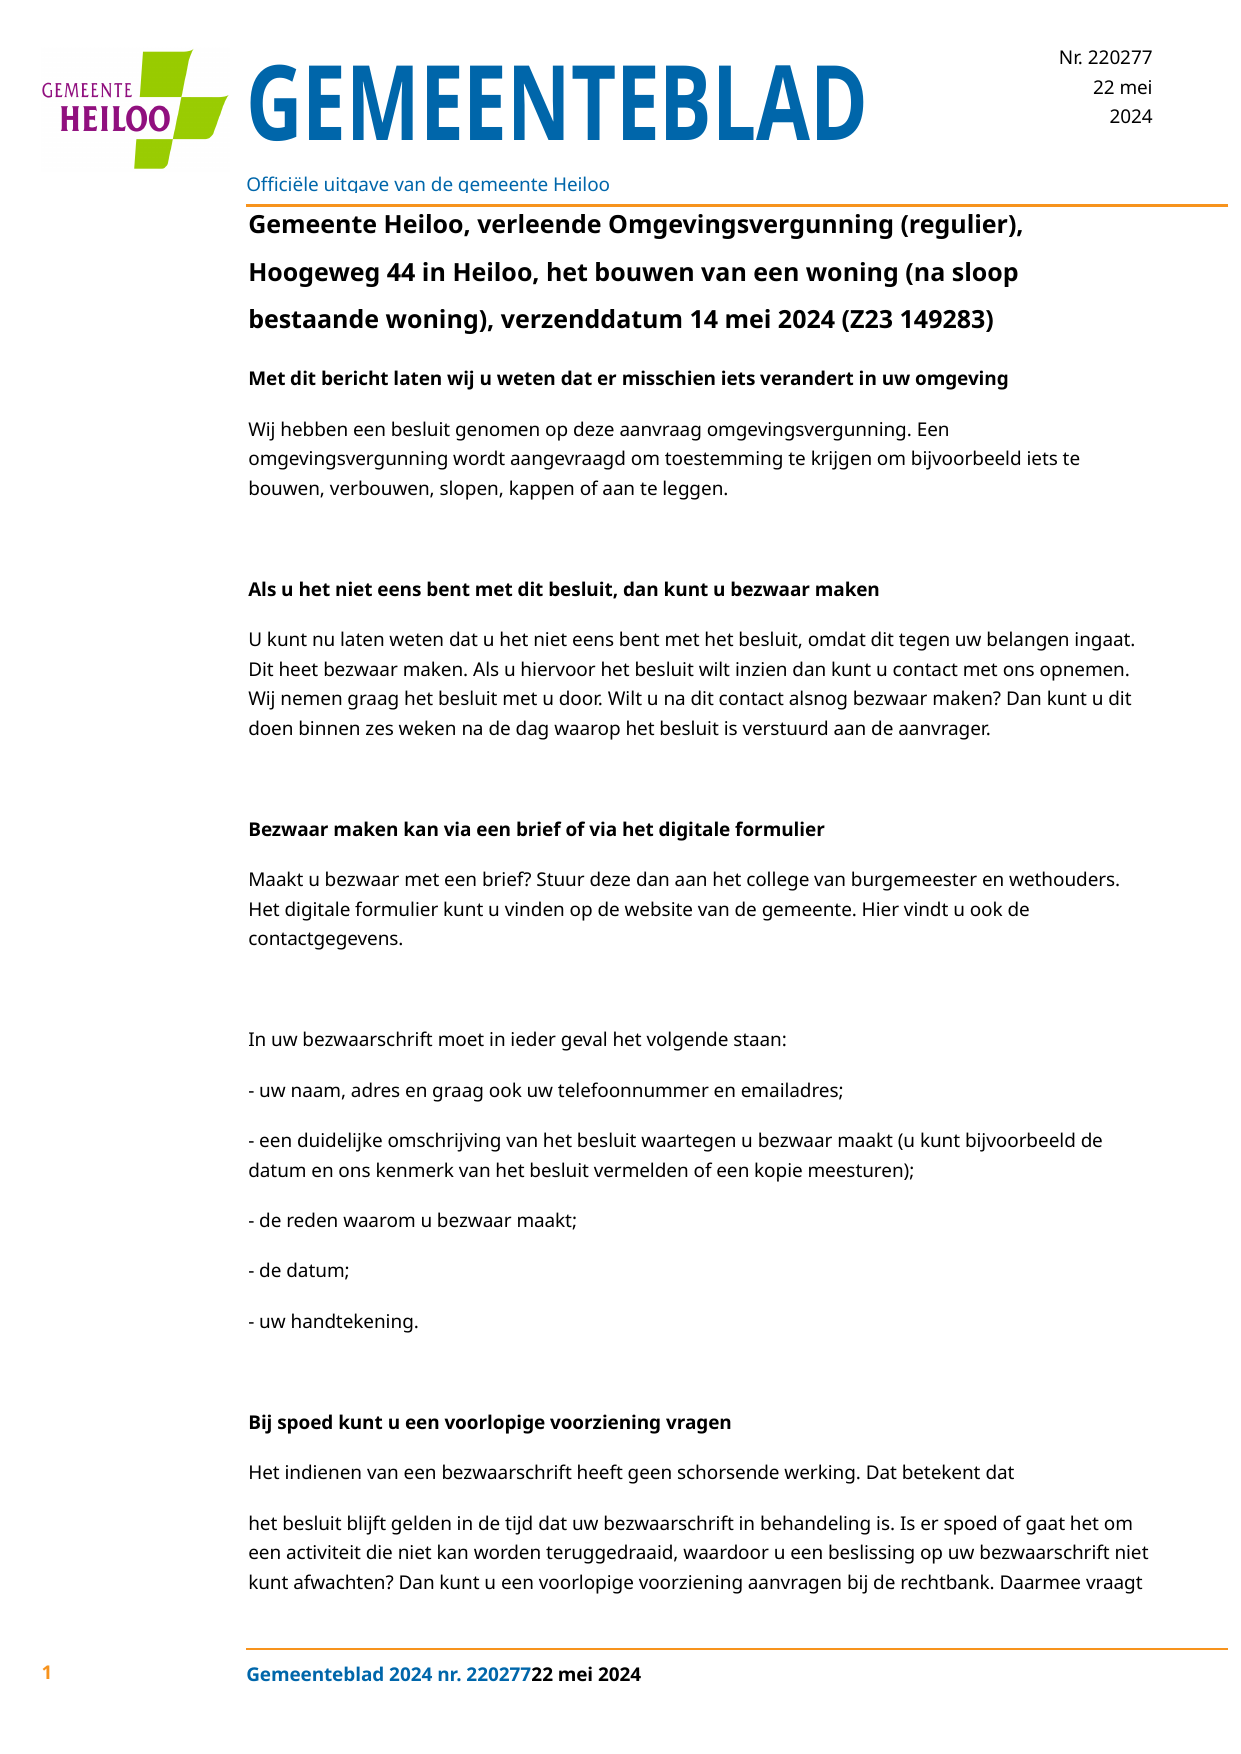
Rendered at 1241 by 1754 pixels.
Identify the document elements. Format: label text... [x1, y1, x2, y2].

text U kunt nu laten weten dat u het niet eens bent met het besluit, omdat dit tegen uw belangen ingaat. Dit heet bezwaar maken. Als u hiervoor het besluit wilt inzien dan kunt u contact met ons opnemen. Wij nemen graag het besluit met u door. Wilt u na dit contact alsnog bezwaar maken? Dan kunt u dit doen binnen zes weken na de dag waarop het besluit is verstuurd aan de aanvrager. [248, 626, 1152, 741]
text - uw naam, adres en graag ook uw telefoonnummer en emailadres; [248, 1077, 1152, 1102]
text - de datum; [248, 1258, 1152, 1283]
text Het indienen van een bezwaarschrift heeft geen schorsende werking. Dat betekent dat [248, 1459, 1152, 1485]
text Maakt u bezwaar met een brief? Stuur deze dan aan het college van burgemeester en wethouders. Het digitale formulier kunt u vinden op de website van de gemeente. Hier vindt u ook de contactgegevens. [248, 866, 1152, 951]
text Bezwaar maken kan via een brief of via het digitale formulier [248, 816, 1152, 842]
text - een duidelijke omschrijving van het besluit waartegen u bezwaar maakt (u kunt bijvoorbeeld de datum en ons kenmerk van het besluit vermelden of een kopie meesturen); [248, 1127, 1152, 1182]
text - de reden waarom u bezwaar maakt; [248, 1207, 1152, 1233]
text het besluit blijft gelden in de tijd dat uw bezwaarschrift in behandeling is. Is er spoed of gaat het om een activiteit die niet kan worden teruggedraaid, waardoor u een beslissing op uw bezwaarschrift niet kunt afwachten? Dan kunt u een voorlopige voorziening aanvragen bij de rechtbank. Daarmee vraagt [248, 1510, 1152, 1594]
text Bij spoed kunt u een voorlopige voorziening vragen [248, 1409, 1152, 1434]
text - uw handtekening. [248, 1308, 1152, 1334]
text Gemeente Heiloo, verleende Omgevingsvergunning (regulier), Hoogeweg 44 in Heiloo, het bouwen van een woning (na sloop bestaande woning), verzenddatum 14 mei 2024 (Z23 149283) [248, 207, 1152, 336]
text Met dit bericht laten wij u weten dat er misschien iets verandert in uw omgeving [248, 366, 1152, 391]
text In uw bezwaarschrift moet in ieder geval het volgende staan: [248, 1026, 1152, 1052]
picture [41, 47, 231, 172]
text Als u het niet eens bent met dit besluit, dan kunt u bezwaar maken [248, 576, 1152, 602]
text Wij hebben een besluit genomen op deze aanvraag omgevingsvergunning. Een omgevingsvergunning wordt aangevraagd om toestemming te krijgen om bijvoorbeeld iets te bouwen, verbouwen, slopen, kappen of aan te leggen. [248, 416, 1152, 501]
